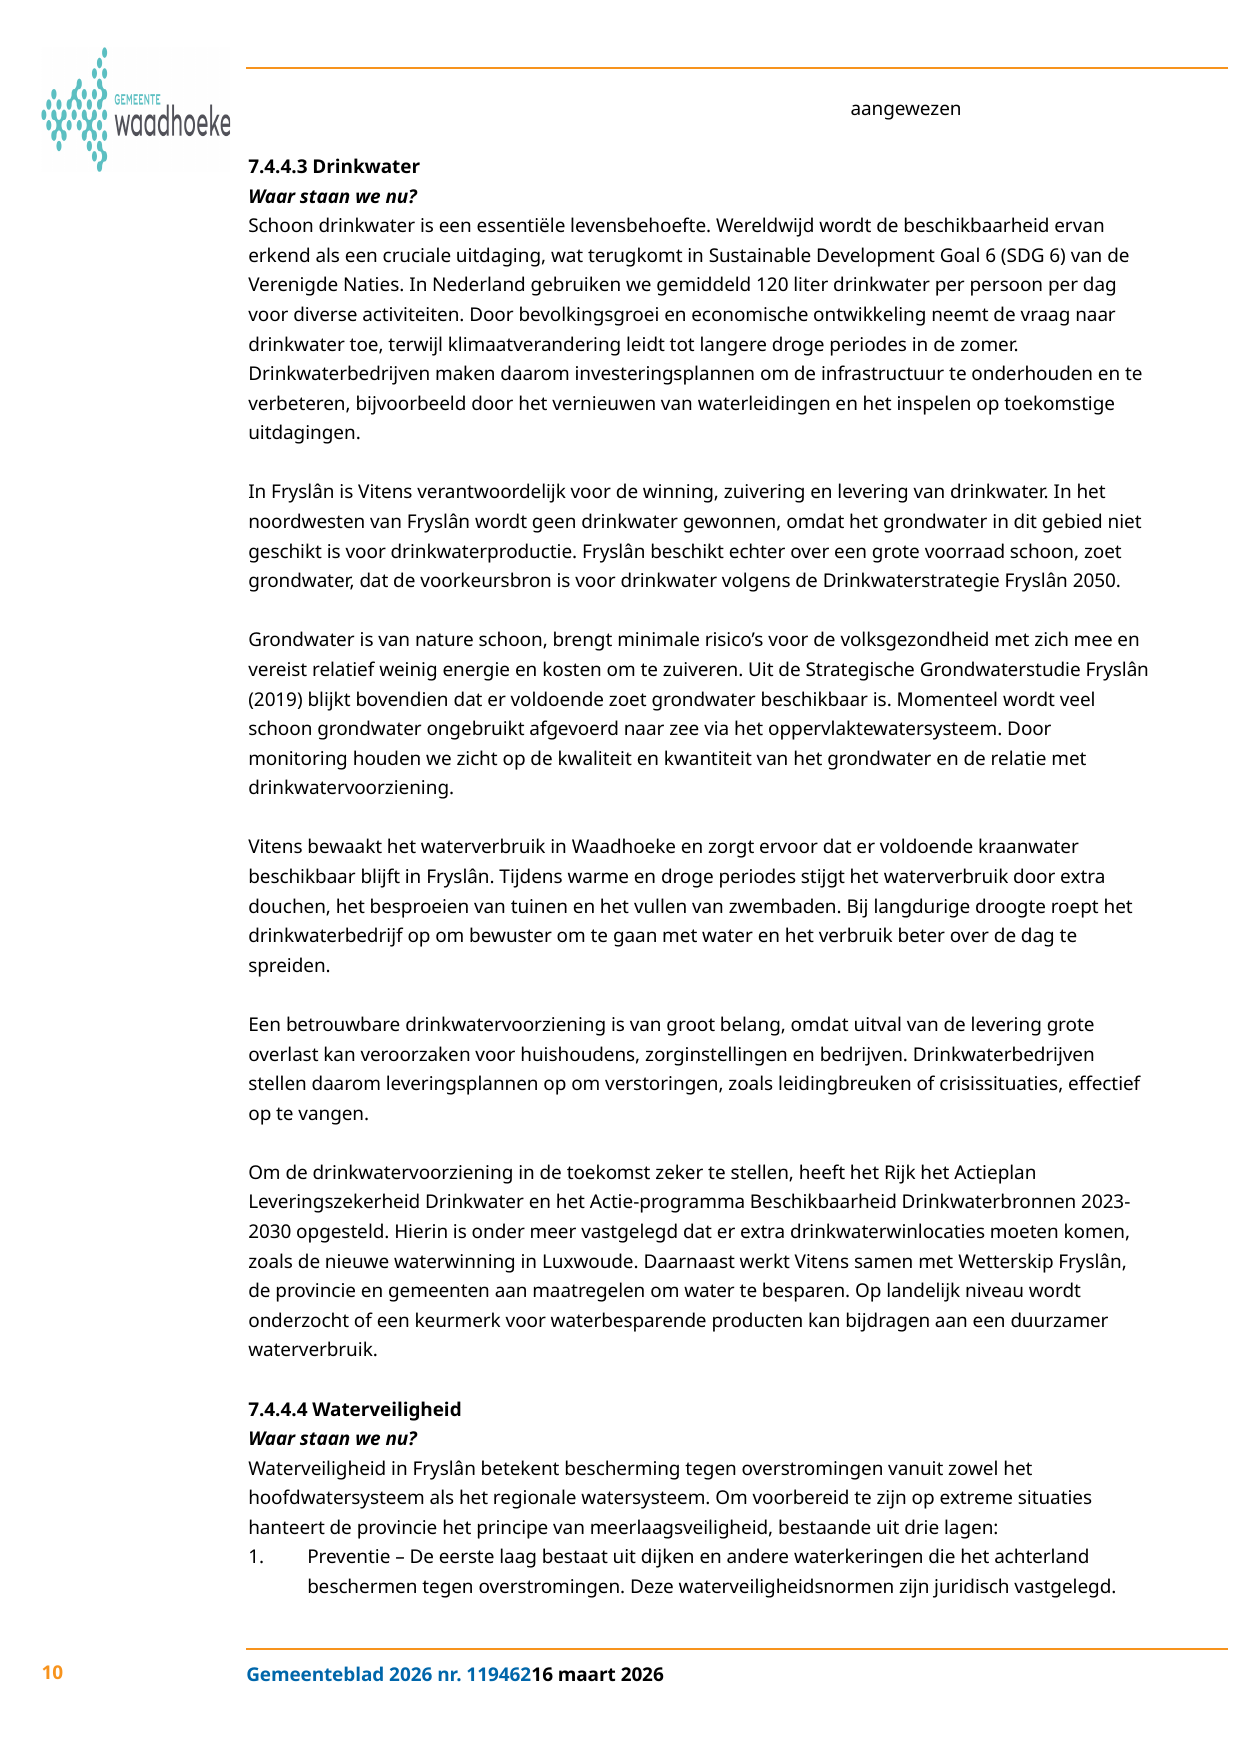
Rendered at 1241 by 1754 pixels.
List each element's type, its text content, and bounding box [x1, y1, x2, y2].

text 7.4.4.3 Drinkwater [248, 153, 1152, 179]
table_cell [549, 95, 700, 121]
text 7.4.4.4 Waterveiligheid [248, 1396, 1152, 1422]
list Preventie – De eerste laag bestaat uit dijken en andere waterkeringen die het achterland beschermen tegen overstromingen. Deze waterveiligheidsnormen zijn juridisch vastgelegd. [248, 1544, 1152, 1599]
table_cell [700, 95, 850, 121]
table_cell [248, 95, 398, 121]
table_cell [1001, 95, 1152, 121]
text Een betrouwbare drinkwatervoorziening is van groot belang, omdat uitval van de levering grote overlast kan veroorzaken voor huishoudens, zorginstellingen en bedrijven. Drinkwaterbedrijven stellen daarom leveringsplannen op om verstoringen, zoals leidingbreuken of crisissituaties, effectief op te vangen. [248, 1011, 1152, 1126]
text Waar staan we nu? [248, 1425, 1152, 1451]
text Waar staan we nu? [248, 183, 1152, 209]
text Vitens bewaakt het waterverbruik in Waadhoeke en zorgt ervoor dat er voldoende kraanwater beschikbaar blijft in Fryslân. Tijdens warme en droge periodes stijgt het waterverbruik door extra douchen, het besproeien van tuinen en het vullen van zwembaden. Bij langdurige droogte roept het drinkwaterbedrijf op om bewuster om te gaan met water en het verbruik beter over de dag te spreiden. [248, 834, 1152, 978]
table_cell [399, 95, 549, 121]
text Schoon drinkwater is een essentiële levensbehoefte. Wereldwijd wordt de beschikbaarheid ervan erkend als een cruciale uitdaging, wat terugkomt in Sustainable Development Goal 6 (SDG 6) van de Verenigde Naties. In Nederland gebruiken we gemiddeld 120 liter drinkwater per persoon per dag voor diverse activiteiten. Door bevolkingsgroei en economische ontwikkeling neemt de vraag naar drinkwater toe, terwijl klimaatverandering leidt tot langere droge periodes in de zomer. Drinkwaterbedrijven maken daarom investeringsplannen om de infrastructuur te onderhouden en te verbeteren, bijvoorbeeld door het vernieuwen van waterleidingen en het inspelen op toekomstige uitdagingen. [248, 212, 1152, 445]
table_cell aangewezen [850, 95, 1001, 121]
text Waterveiligheid in Fryslân betekent bescherming tegen overstromingen vanuit zowel het hoofdwatersysteem als het regionale watersysteem. Om voorbereid te zijn op extreme situaties hanteert de provincie het principe van meerlaagsveiligheid, bestaande uit drie lagen: [248, 1455, 1152, 1540]
text Om de drinkwatervoorziening in de toekomst zeker te stellen, heeft het Rijk het Actieplan Leveringszekerheid Drinkwater en het Actie-programma Beschikbaarheid Drinkwaterbronnen 2023-2030 opgesteld. Hierin is onder meer vastgelegd dat er extra drinkwaterwinlocaties moeten komen, zoals de nieuwe waterwinning in Luxwoude. Daarnaast werkt Vitens samen met Wetterskip Fryslân, de provincie en gemeenten aan maatregelen om water te besparen. Op landelijk niveau wordt onderzocht of een keurmerk voor waterbesparende producten kan bijdragen aan een duurzamer waterverbruik. [248, 1159, 1152, 1362]
text Grondwater is van nature schoon, brengt minimale risico’s voor de volksgezondheid met zich mee en vereist relatief weinig energie en kosten om te zuiveren. Uit de Strategische Grondwaterstudie Fryslân (2019) blijkt bovendien dat er voldoende zoet grondwater beschikbaar is. Momenteel wordt veel schoon grondwater ongebruikt afgevoerd naar zee via het oppervlaktewatersysteem. Door monitoring houden we zicht op de kwaliteit en kwantiteit van het grondwater en de relatie met drinkwatervoorziening. [248, 627, 1152, 800]
picture [41, 47, 231, 172]
text In Fryslân is Vitens verantwoordelijk voor de winning, zuivering en levering van drinkwater. In het noordwesten van Fryslân wordt geen drinkwater gewonnen, omdat het grondwater in dit gebied niet geschikt is voor drinkwaterproductie. Fryslân beschikt echter over een grote voorraad schoon, zoet grondwater, dat de voorkeursbron is voor drinkwater volgens de Drinkwaterstrategie Fryslân 2050. [248, 479, 1152, 593]
